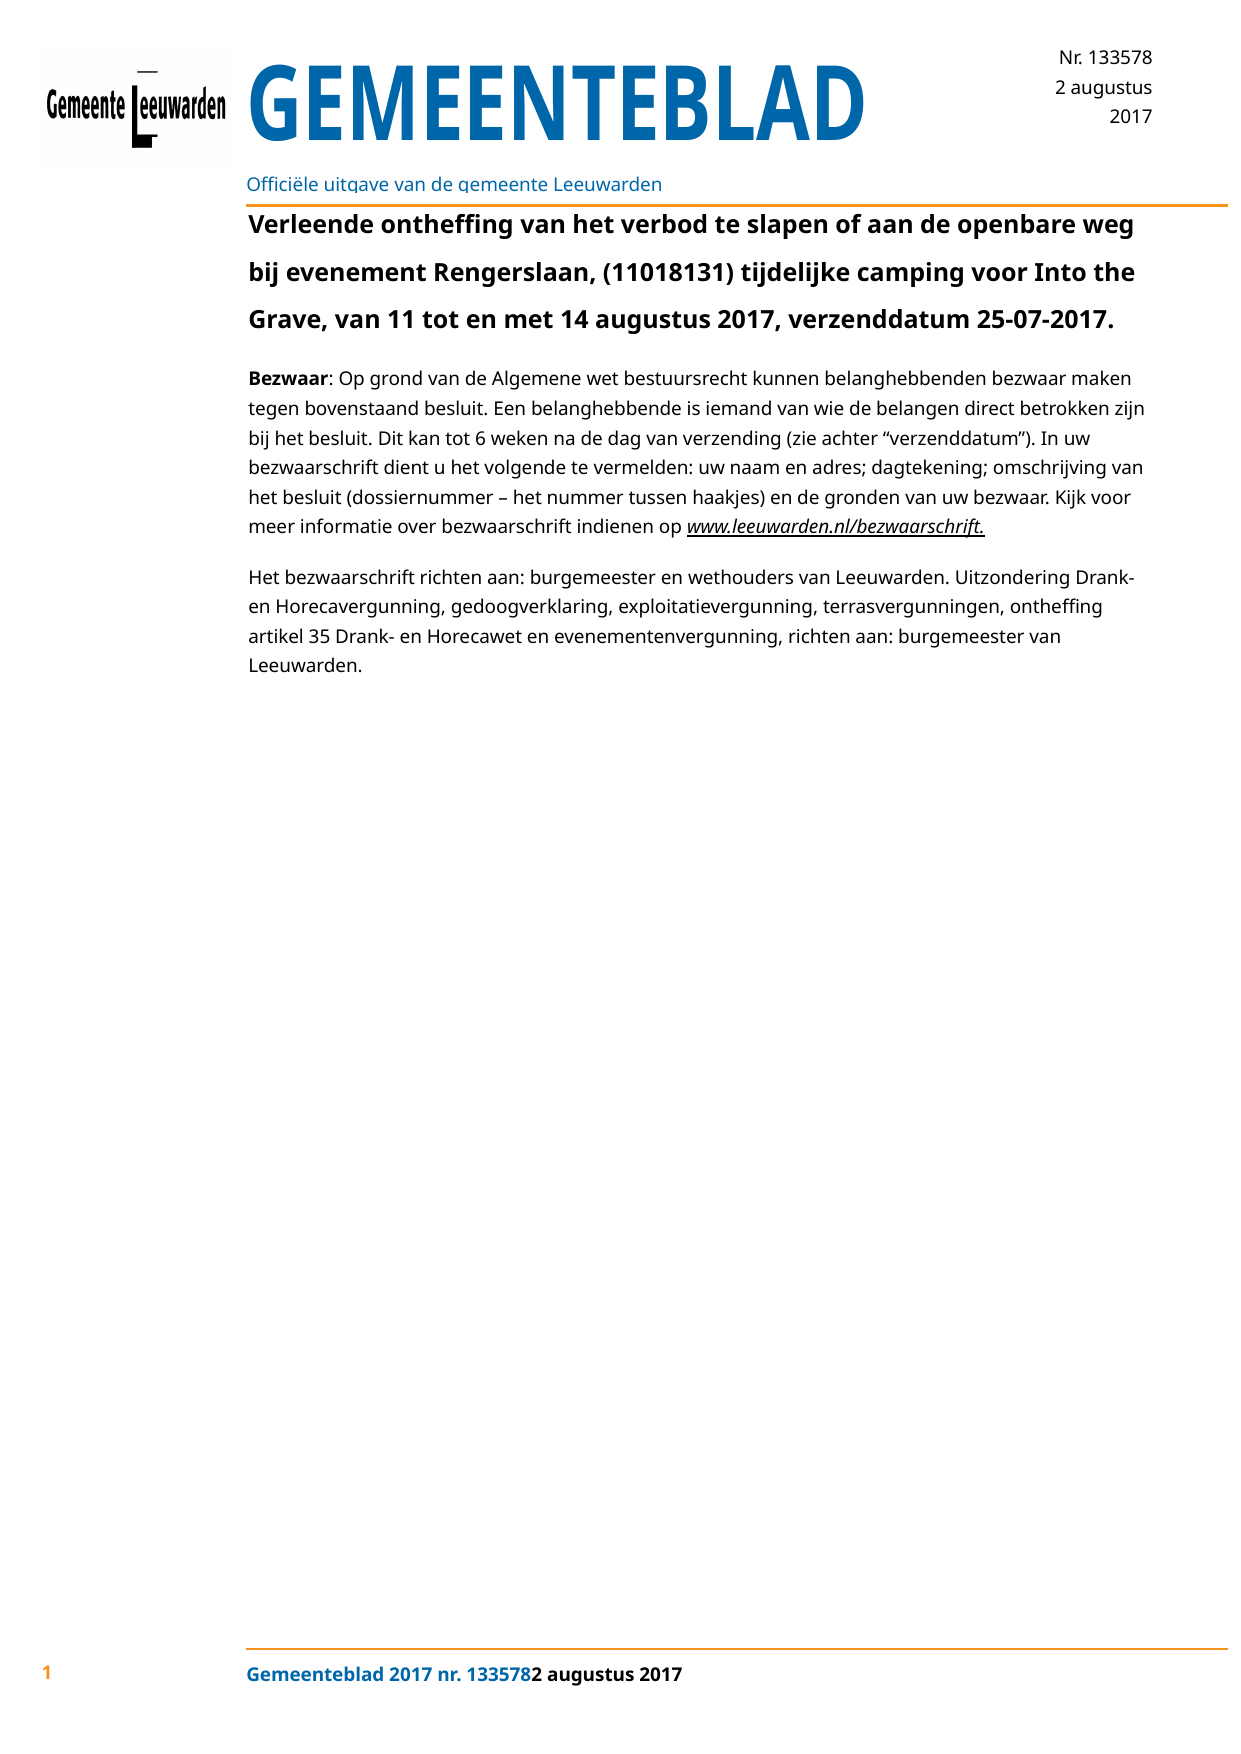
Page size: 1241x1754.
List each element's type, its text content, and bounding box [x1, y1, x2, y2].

text Verleende ontheffing van het verbod te slapen of aan de openbare weg bij evenement Rengerslaan, (11018131) tijdelijke camping voor Into the Grave, van 11 tot en met 14 augustus 2017, verzenddatum 25-07-2017. [248, 207, 1152, 336]
text Bezwaar: Op grond van de Algemene wet bestuursrecht kunnen belanghebbenden bezwaar maken tegen bovenstaand besluit. Een belanghebbende is iemand van wie de belangen direct betrokken zijn bij het besluit. Dit kan tot 6 weken na de dag van verzending (zie achter “verzenddatum”). In uw bezwaarschrift dient u het volgende te vermelden: uw naam en adres; dagtekening; omschrijving van het besluit (dossiernummer – het nummer tussen haakjes) en de gronden van uw bezwaar. Kijk voor meer informatie over bezwaarschrift indienen op www.leeuwarden.nl/bezwaarschrift. [248, 366, 1152, 539]
text Het bezwaarschrift richten aan: burgemeester en wethouders van Leeuwarden. Uitzondering Drank- en Horecavergunning, gedoogverklaring, exploitatievergunning, terrasvergunningen, ontheffing artikel 35 Drank- en Horecawet en evenementenvergunning, richten aan: burgemeester van Leeuwarden. [248, 564, 1152, 678]
picture [41, 47, 231, 172]
